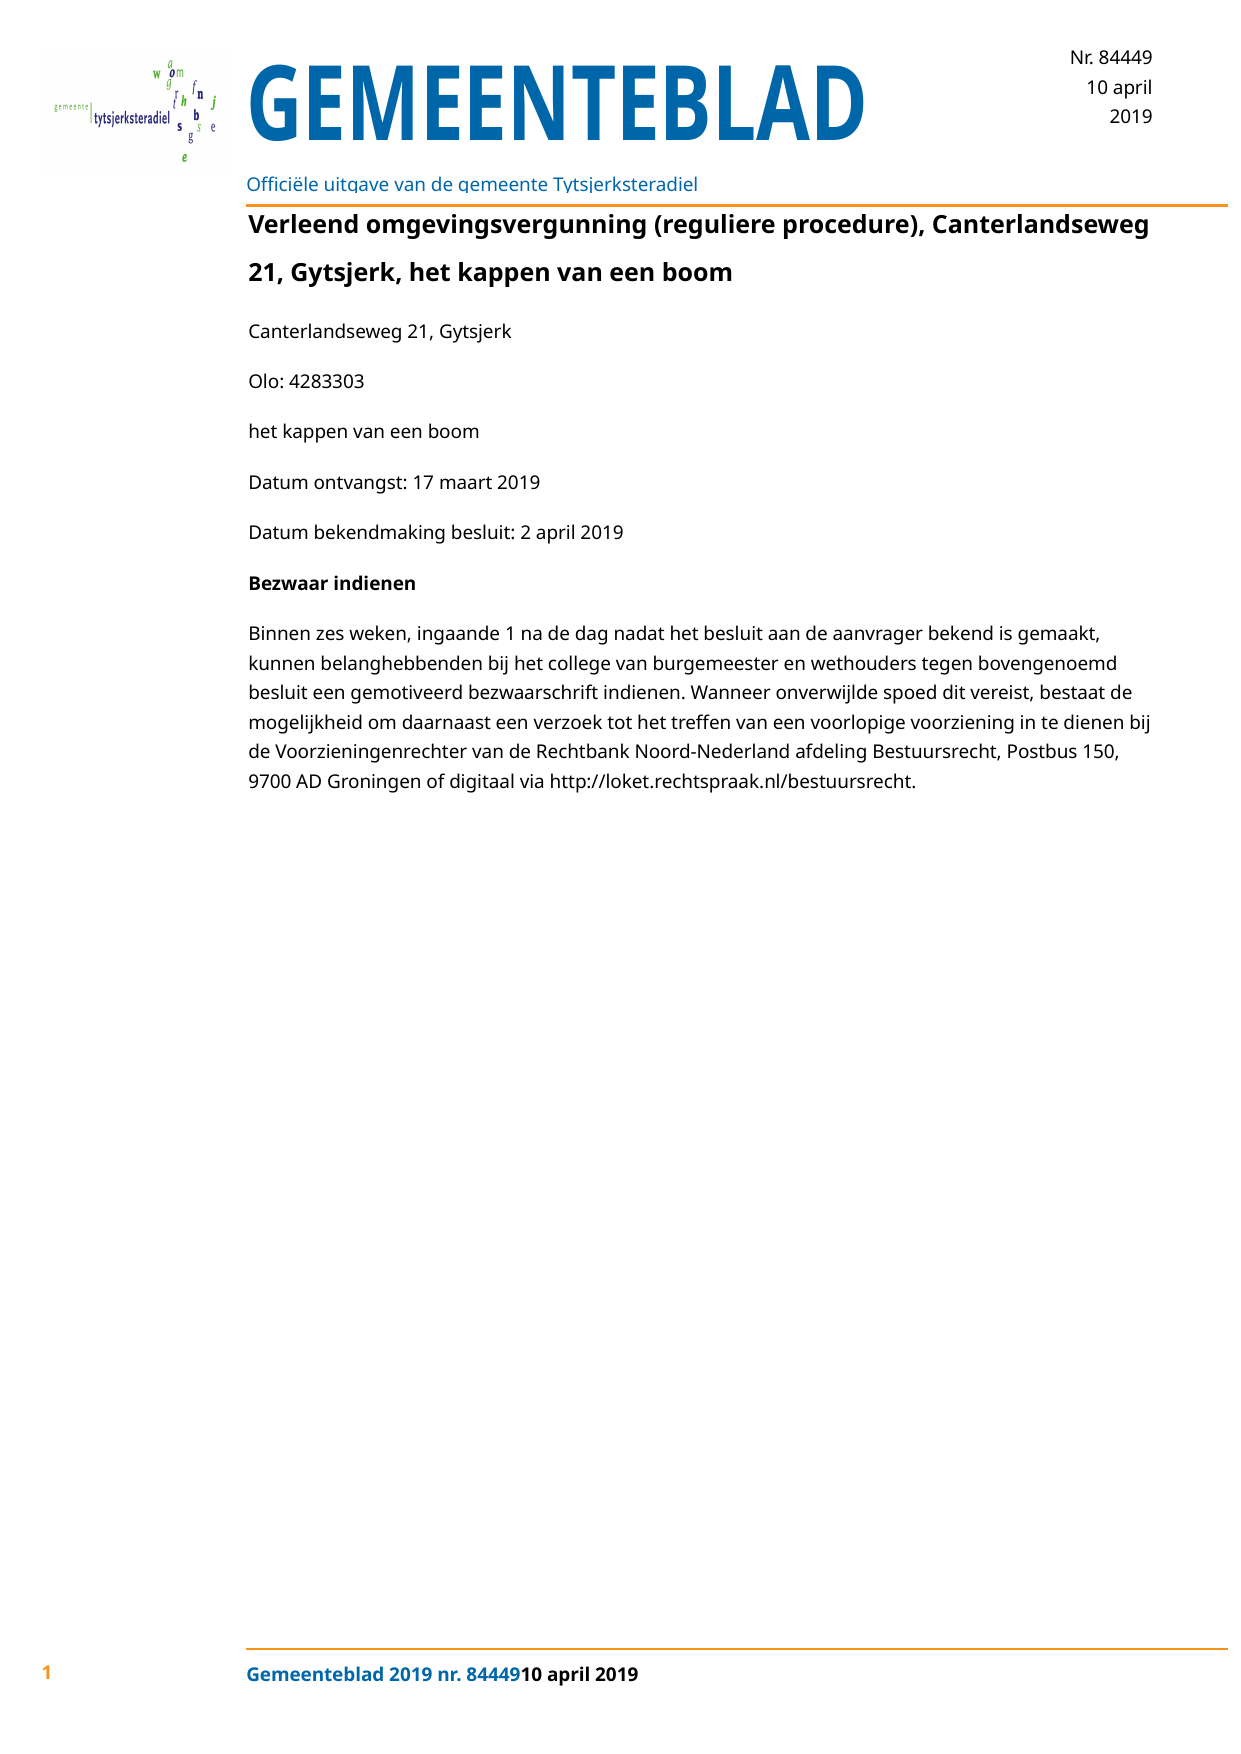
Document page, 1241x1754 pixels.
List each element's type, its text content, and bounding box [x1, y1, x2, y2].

picture [41, 47, 231, 172]
text Binnen zes weken, ingaande 1 na de dag nadat het besluit aan de aanvrager bekend is gemaakt, kunnen belanghebbenden bij het college van burgemeester en wethouders tegen bovengenoemd besluit een gemotiveerd bezwaarschrift indienen. Wanneer onverwijlde spoed dit vereist, bestaat de mogelijkheid om daarnaast een verzoek tot het treffen van een voorlopige voorziening in te dienen bij de Voorzieningenrechter van de Rechtbank Noord-Nederland afdeling Bestuursrecht, Postbus 150, 9700 AD Groningen of digitaal via http://loket.rechtspraak.nl/bestuursrecht. [248, 620, 1152, 794]
text Datum bekendmaking besluit: 2 april 2019 [248, 519, 1152, 545]
text Olo: 4283303 [248, 368, 1152, 394]
text het kappen van een boom [248, 419, 1152, 444]
text Verleend omgevingsvergunning (reguliere procedure), Canterlandseweg 21, Gytsjerk, het kappen van een boom [248, 207, 1152, 288]
text Canterlandseweg 21, Gytsjerk [248, 318, 1152, 344]
text Bezwaar indienen [248, 570, 1152, 596]
text Datum ontvangst: 17 maart 2019 [248, 469, 1152, 495]
